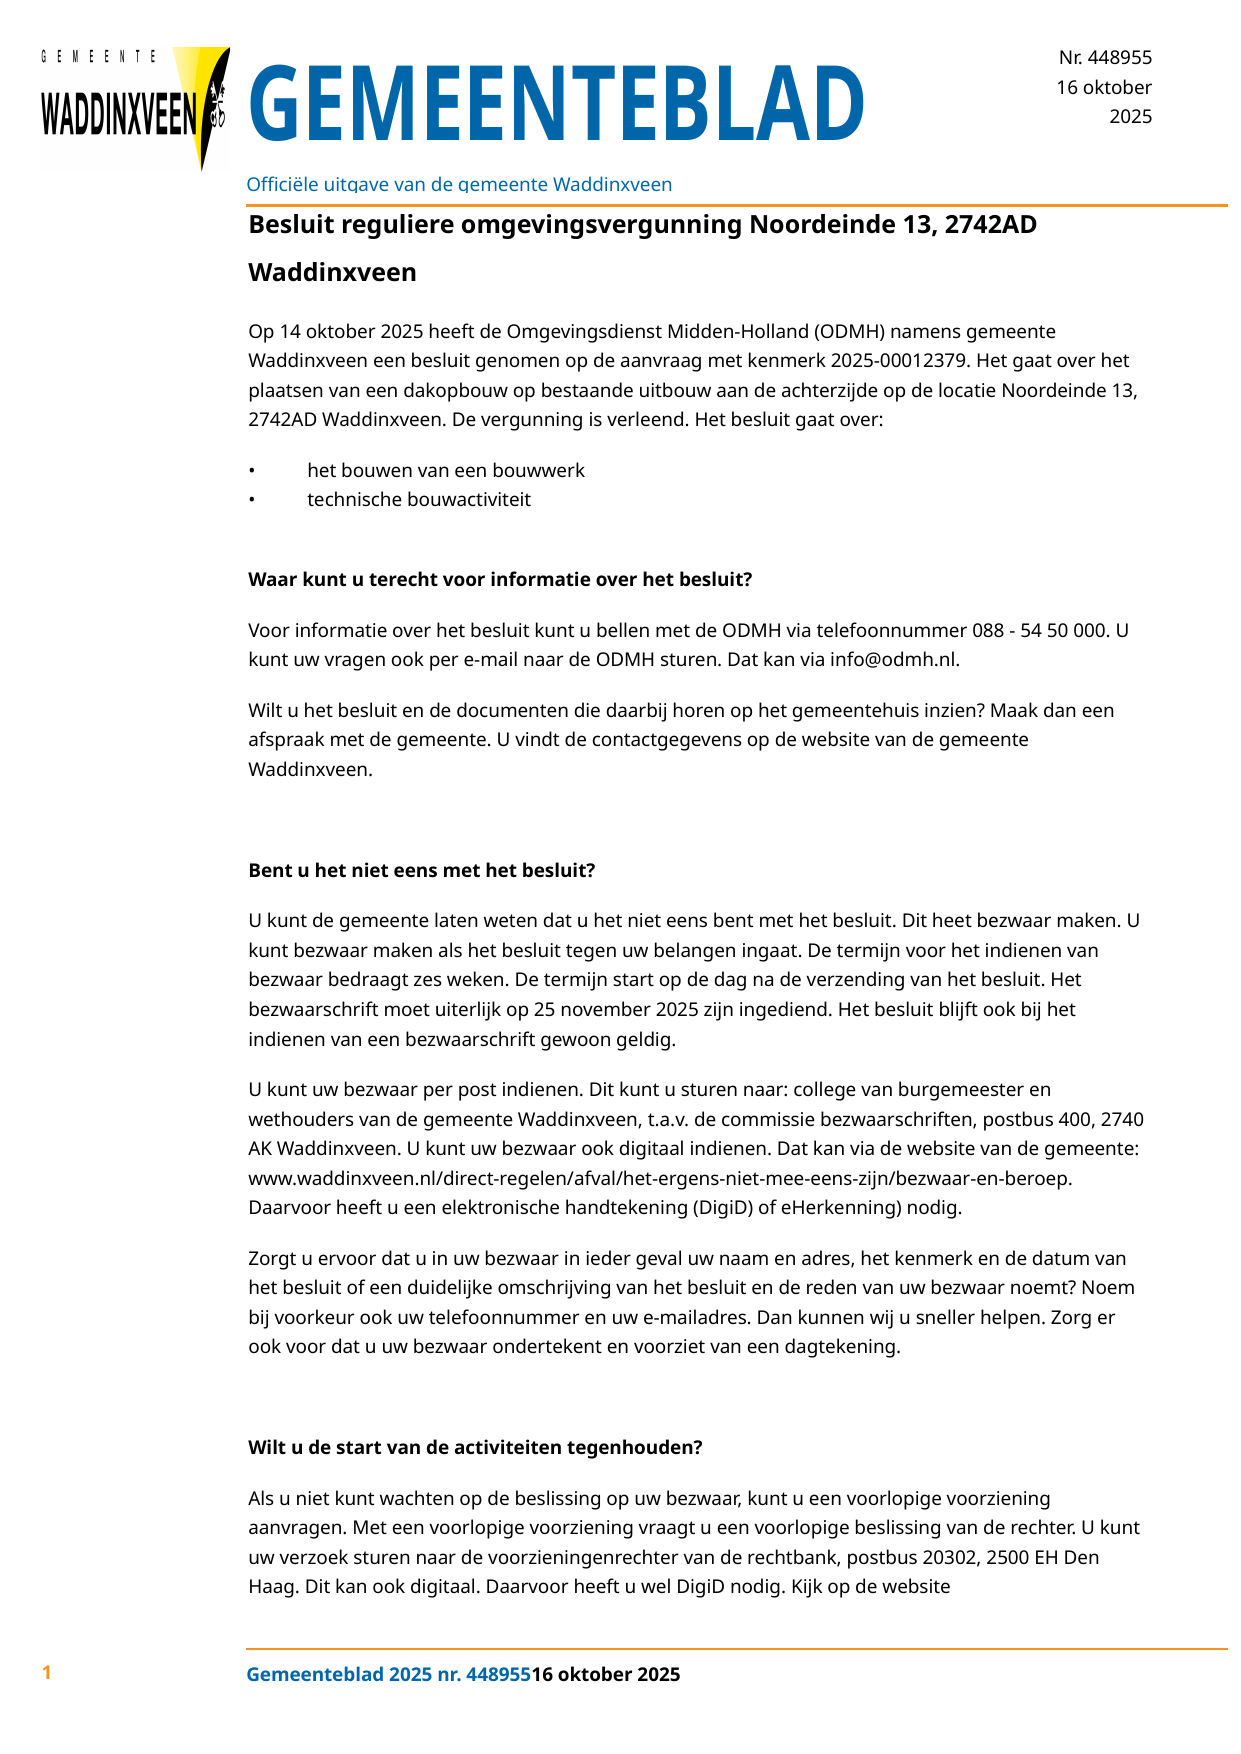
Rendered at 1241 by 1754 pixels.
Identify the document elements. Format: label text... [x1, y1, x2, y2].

text Wilt u de start van de activiteiten tegenhouden? [248, 1434, 1152, 1460]
text Bent u het niet eens met het besluit? [248, 857, 1152, 883]
text U kunt de gemeente laten weten dat u het niet eens bent met het besluit. Dit heet bezwaar maken. U kunt bezwaar maken als het besluit tegen uw belangen ingaat. De termijn voor het indienen van bezwaar bedraagt zes weken. De termijn start op de dag na de verzending van het besluit. Het bezwaarschrift moet uiterlijk op 25 november 2025 zijn ingediend. Het besluit blijft ook bij het indienen van een bezwaarschrift gewoon geldig. [248, 907, 1152, 1052]
text U kunt uw bezwaar per post indienen. Dit kunt u sturen naar: college van burgemeester en wethouders van de gemeente Waddinxveen, t.a.v. de commissie bezwaarschriften, postbus 400, 2740 AK Waddinxveen. U kunt uw bezwaar ook digitaal indienen. Dat kan via de website van de gemeente: www.waddinxveen.nl/direct-regelen/afval/het-ergens-niet-mee-eens-zijn/bezwaar-en-beroep. Daarvoor heeft u een elektronische handtekening (DigiD) of eHerkenning) nodig. [248, 1076, 1152, 1220]
text Op 14 oktober 2025 heeft de Omgevingsdienst Midden-Holland (ODMH) namens gemeente Waddinxveen een besluit genomen op de aanvraag met kenmerk 2025-00012379. Het gaat over het plaatsen van een dakopbouw op bestaande uitbouw aan de achterzijde op de locatie Noordeinde 13, 2742AD Waddinxveen. De vergunning is verleend. Het besluit gaat over: [248, 318, 1152, 432]
list technische bouwactiviteit [248, 487, 1152, 512]
list het bouwen van een bouwwerk [248, 457, 1152, 483]
text Waar kunt u terecht voor informatie over het besluit? [248, 567, 1152, 592]
text Als u niet kunt wachten op de beslissing op uw bezwaar, kunt u een voorlopige voorziening aanvragen. Met een voorlopige voorziening vraagt u een voorlopige beslissing van de rechter. U kunt uw verzoek sturen naar de voorzieningenrechter van de rechtbank, postbus 20302, 2500 EH Den Haag. Dit kan ook digitaal. Daarvoor heeft u wel DigiD nodig. Kijk op de website [248, 1485, 1152, 1599]
text Zorgt u ervoor dat u in uw bezwaar in ieder geval uw naam en adres, het kenmerk en de datum van het besluit of een duidelijke omschrijving van het besluit en de reden van uw bezwaar noemt? Noem bij voorkeur ook uw telefoonnummer en uw e-mailadres. Dan kunnen wij u sneller helpen. Zorg er ook voor dat u uw bezwaar ondertekent en voorziet van een dagtekening. [248, 1245, 1152, 1359]
text Wilt u het besluit en de documenten die daarbij horen op het gemeentehuis inzien? Maak dan een afspraak met de gemeente. U vindt de contactgegevens op de website van de gemeente Waddinxveen. [248, 697, 1152, 782]
text Besluit reguliere omgevingsvergunning Noordeinde 13, 2742AD Waddinxveen [248, 207, 1152, 288]
picture [41, 47, 231, 172]
text Voor informatie over het besluit kunt u bellen met de ODMH via telefoonnummer 088 - 54 50 000. U kunt uw vragen ook per e-mail naar de ODMH sturen. Dat kan via info@odmh.nl. [248, 617, 1152, 672]
